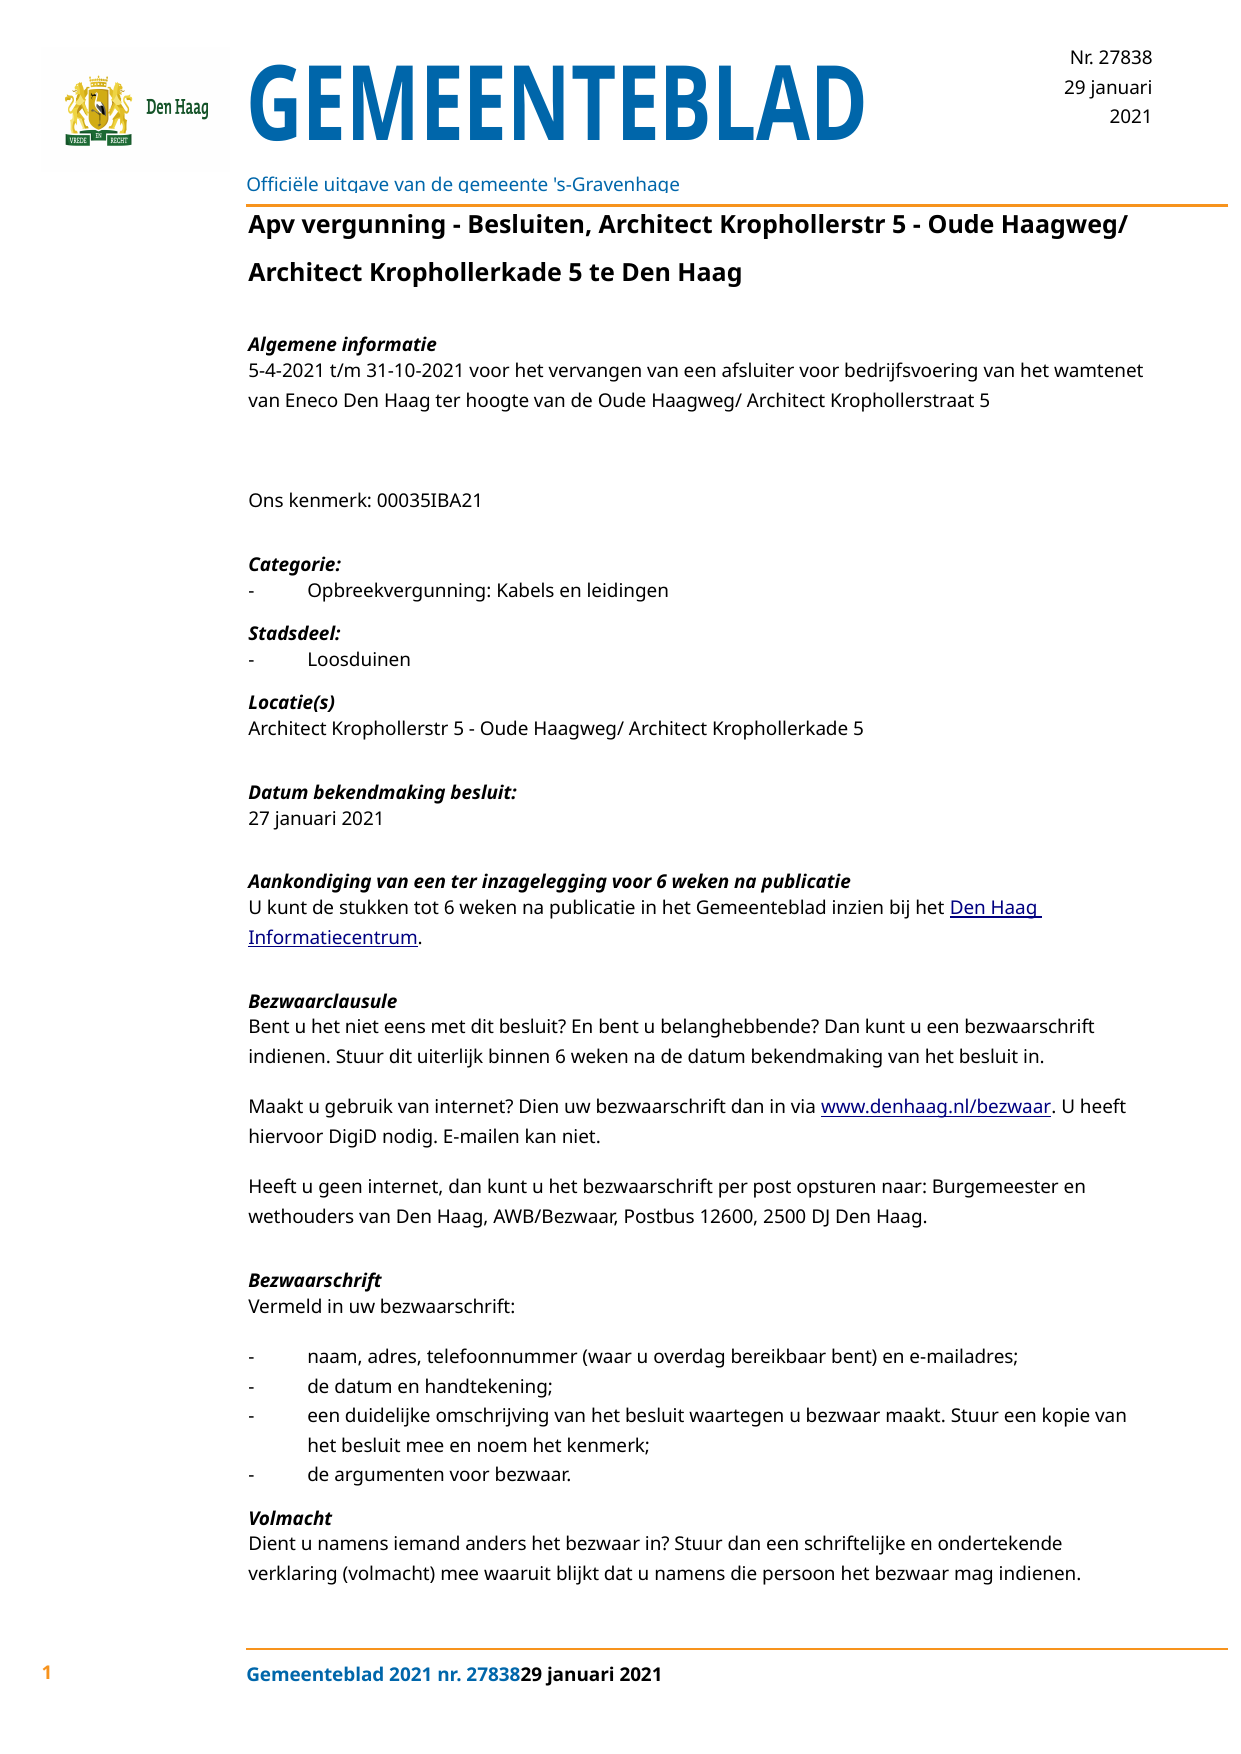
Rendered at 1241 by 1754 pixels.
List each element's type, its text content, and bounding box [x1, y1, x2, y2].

list de argumenten voor bezwaar. [248, 1462, 1152, 1487]
text Locatie(s) [248, 689, 1152, 715]
text Vermeld in uw bezwaarschrift: [248, 1293, 1152, 1319]
text Maakt u gebruik van internet? Dien uw bezwaarschrift dan in via www.denhaag.nl/bezwaar. U heeft hiervoor DigiD nodig. E-mailen kan niet. [248, 1094, 1152, 1149]
text Volmacht [248, 1505, 1152, 1531]
text 27 januari 2021 [248, 805, 1152, 830]
text U kunt de stukken tot 6 weken na publicatie in het Gemeenteblad inzien bij het Den Haag Informatiecentrum. [248, 894, 1152, 950]
text Ons kenmerk: 00035IBA21 [248, 488, 1152, 513]
list naam, adres, telefoonnummer (waar u overdag bereikbaar bent) en e-mailadres; [248, 1343, 1152, 1369]
list Loosduinen [248, 646, 1152, 672]
text Bezwaarschrift [248, 1267, 1152, 1293]
list de datum en handtekening; [248, 1373, 1152, 1399]
text Datum bekendmaking besluit: [248, 779, 1152, 805]
text Bent u het niet eens met dit besluit? En bent u belanghebbende? Dan kunt u een bezwaarschrift indienen. Stuur dit uiterlijk binnen 6 weken na de datum bekendmaking van het besluit in. [248, 1014, 1152, 1069]
text Apv vergunning - Besluiten, Architect Krophollerstr 5 - Oude Haagweg/ Architect Krophollerkade 5 te Den Haag [248, 207, 1152, 288]
text Heeft u geen internet, dan kunt u het bezwaarschrift per post opsturen naar: Burgemeester en wethouders van Den Haag, AWB/Bezwaar, Postbus 12600, 2500 DJ Den Haag. [248, 1174, 1152, 1229]
text Bezwaarclausule [248, 988, 1152, 1014]
text 5-4-2021 t/m 31-10-2021 voor het vervangen van een afsluiter voor bedrijfsvoering van het wamtenet van Eneco Den Haag ter hoogte van de Oude Haagweg/ Architect Krophollerstraat 5 [248, 357, 1152, 412]
text Algemene informatie [248, 331, 1152, 357]
picture [41, 47, 231, 172]
text Aankondiging van een ter inzagelegging voor 6 weken na publicatie [248, 869, 1152, 894]
text Categorie: [248, 552, 1152, 577]
list Opbreekvergunning: Kabels en leidingen [248, 577, 1152, 603]
list een duidelijke omschrijving van het besluit waartegen u bezwaar maakt. Stuur een kopie van het besluit mee en noem het kenmerk; [248, 1402, 1152, 1458]
text Stadsdeel: [248, 620, 1152, 646]
text Dient u namens iemand anders het bezwaar in? Stuur dan een schriftelijke en ondertekende verklaring (volmacht) mee waaruit blijkt dat u namens die persoon het bezwaar mag indienen. [248, 1531, 1152, 1586]
text Architect Krophollerstr 5 - Oude Haagweg/ Architect Krophollerkade 5 [248, 715, 1152, 741]
